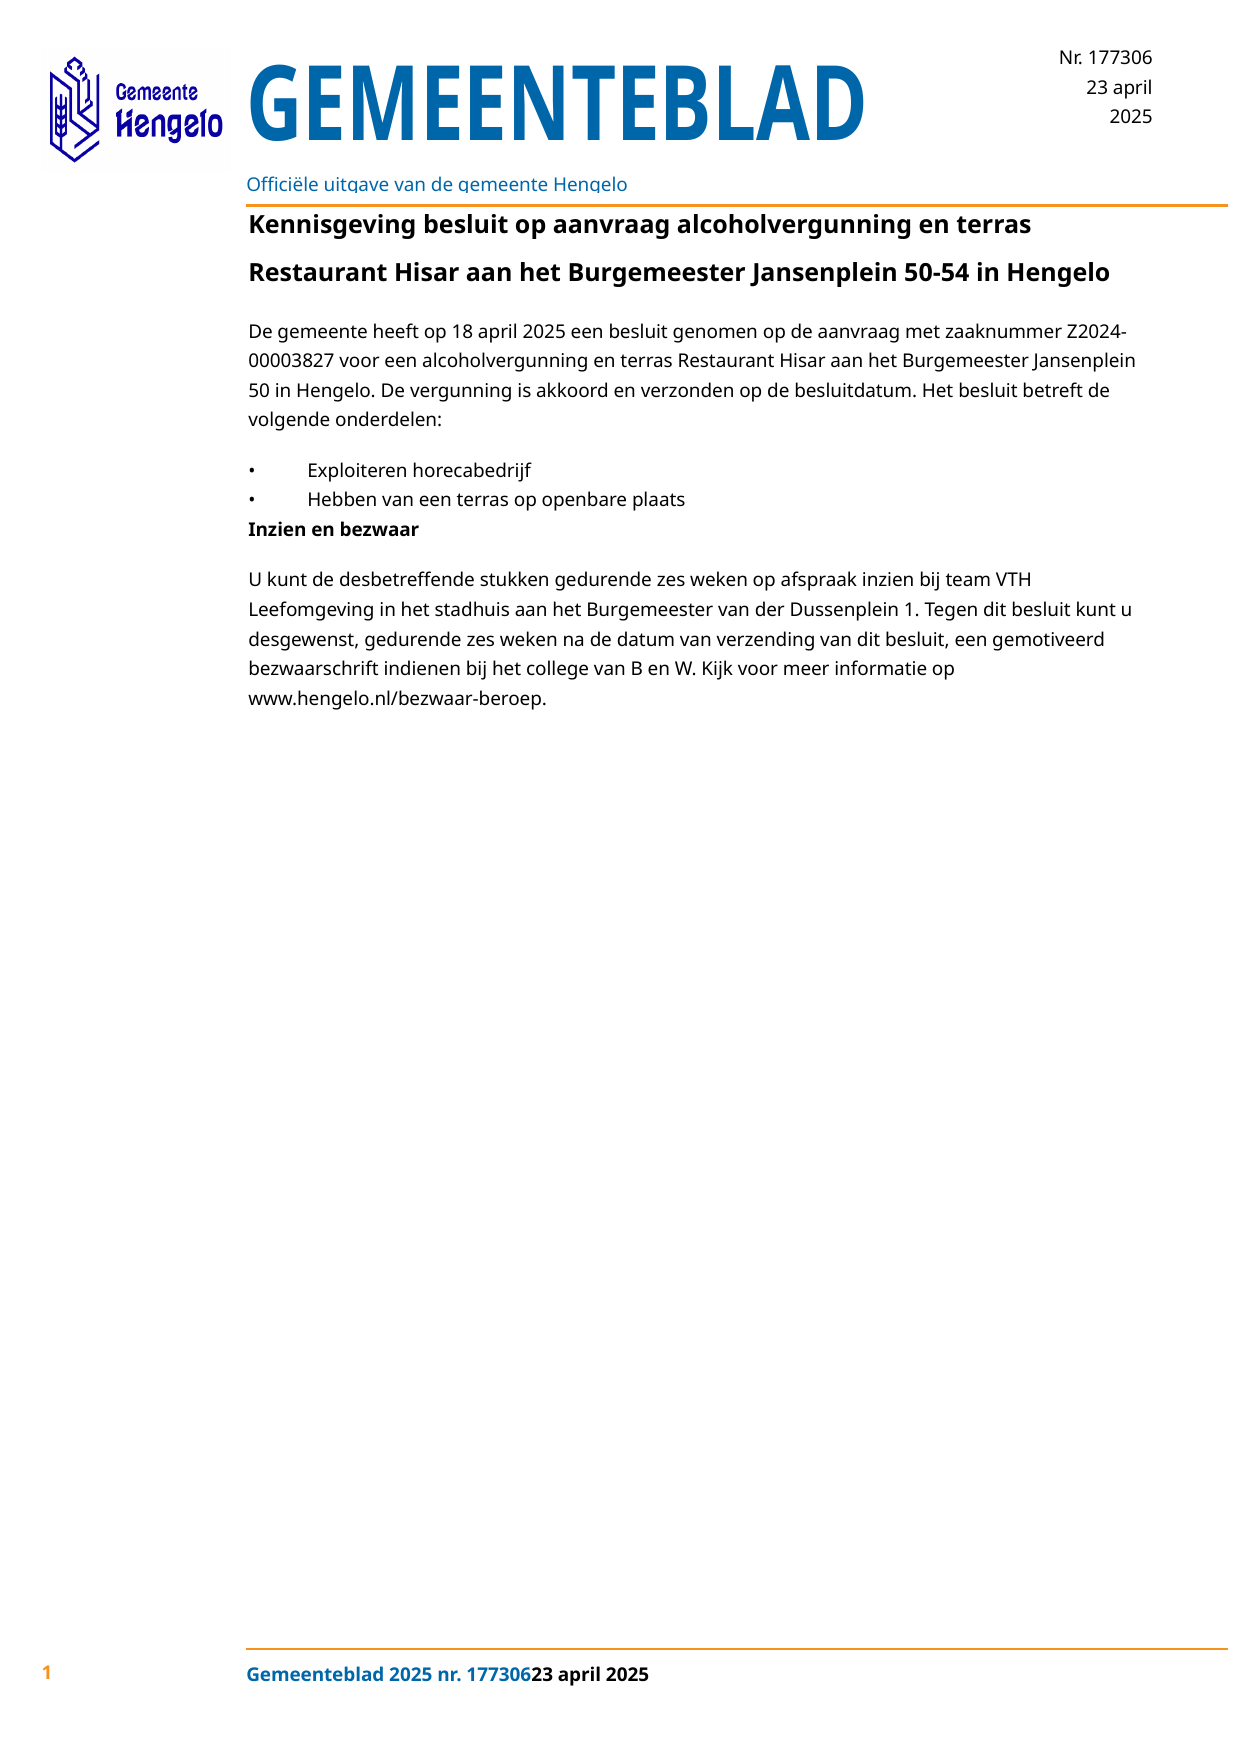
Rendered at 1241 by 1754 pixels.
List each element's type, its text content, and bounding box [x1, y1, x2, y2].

picture [41, 47, 231, 172]
text Inzien en bezwaar [248, 516, 1152, 542]
list Exploiteren horecabedrijf [248, 457, 1152, 483]
list Hebben van een terras op openbare plaats [248, 487, 1152, 512]
text Kennisgeving besluit op aanvraag alcoholvergunning en terras Restaurant Hisar aan het Burgemeester Jansenplein 50-54 in Hengelo [248, 207, 1152, 288]
text U kunt de desbetreffende stukken gedurende zes weken op afspraak inzien bij team VTH Leefomgeving in het stadhuis aan het Burgemeester van der Dussenplein 1. Tegen dit besluit kunt u desgewenst, gedurende zes weken na de datum van verzending van dit besluit, een gemotiveerd bezwaarschrift indienen bij het college van B en W. Kijk voor meer informatie op www.hengelo.nl/bezwaar-beroep. [248, 567, 1152, 711]
text De gemeente heeft op 18 april 2025 een besluit genomen op de aanvraag met zaaknummer Z2024-00003827 voor een alcoholvergunning en terras Restaurant Hisar aan het Burgemeester Jansenplein 50 in Hengelo. De vergunning is akkoord en verzonden op de besluitdatum. Het besluit betreft de volgende onderdelen: [248, 318, 1152, 432]
